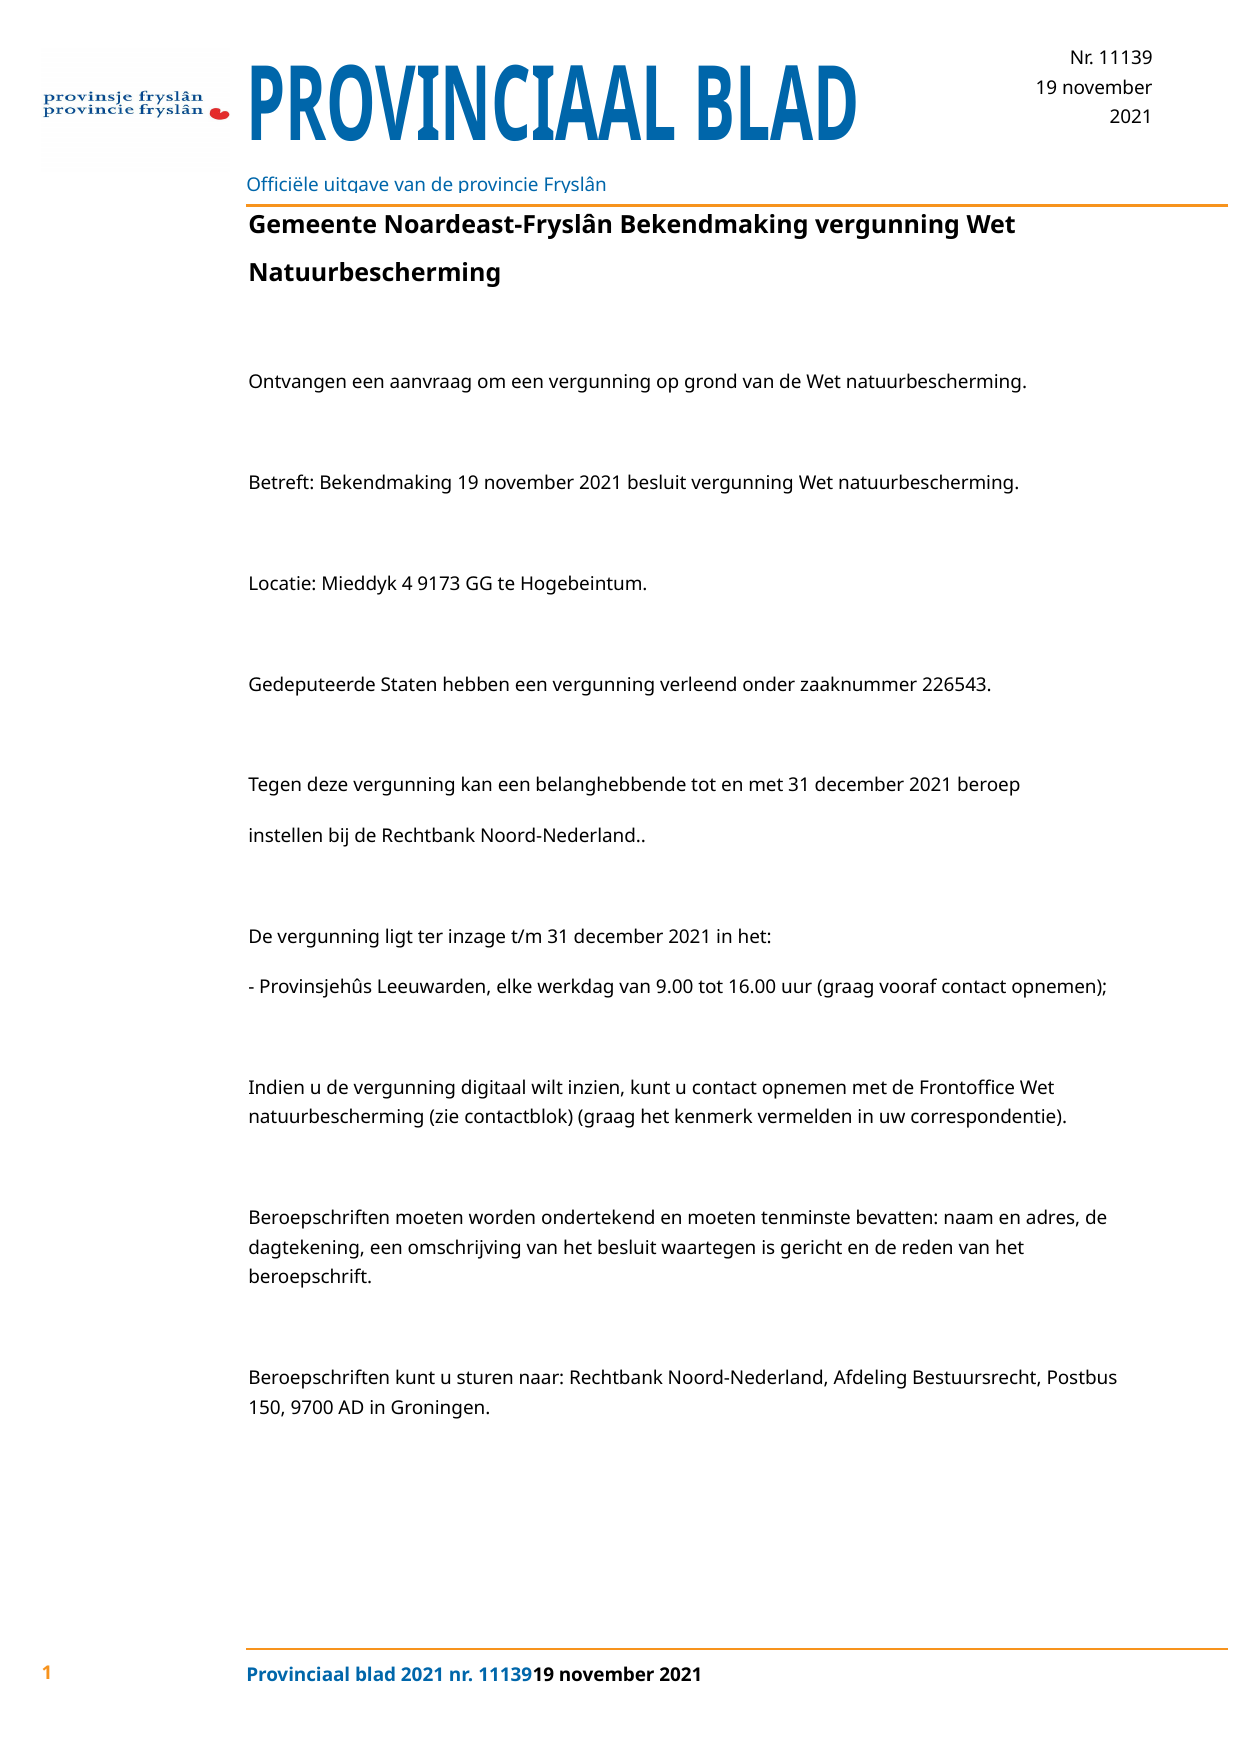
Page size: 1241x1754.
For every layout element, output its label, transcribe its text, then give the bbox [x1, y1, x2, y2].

text Beroepschriften moeten worden ondertekend en moeten tenminste bevatten: naam en adres, de dagtekening, een omschrijving van het besluit waartegen is gericht en de reden van het beroepschrift. [248, 1204, 1152, 1289]
text Indien u de vergunning digitaal wilt inzien, kunt u contact opnemen met de Frontoffice Wet natuurbescherming (zie contactblok) (graag het kenmerk vermelden in uw correspondentie). [248, 1074, 1152, 1129]
text Tegen deze vergunning kan een belanghebbende tot en met 31 december 2021 beroep [248, 772, 1152, 797]
text Beroepschriften kunt u sturen naar: Rechtbank Noord-Nederland, Afdeling Bestuursrecht, Postbus 150, 9700 AD in Groningen. [248, 1364, 1152, 1420]
text Ontvangen een aanvraag om een vergunning op grond van de Wet natuurbescherming. [248, 368, 1152, 394]
text - Provinsjehûs Leeuwarden, elke werkdag van 9.00 tot 16.00 uur (graag vooraf contact opnemen); [248, 973, 1152, 999]
picture [41, 47, 231, 172]
text De vergunning ligt ter inzage t/m 31 december 2021 in het: [248, 923, 1152, 949]
text Gedeputeerde Staten hebben een vergunning verleend onder zaaknummer 226543. [248, 671, 1152, 697]
text Locatie: Mieddyk 4 9173 GG te Hogebeintum. [248, 570, 1152, 596]
text Betreft: Bekendmaking 19 november 2021 besluit vergunning Wet natuurbescherming. [248, 469, 1152, 495]
text instellen bij de Rechtbank Noord-Nederland.. [248, 822, 1152, 848]
text Gemeente Noardeast-Fryslân Bekendmaking vergunning Wet Natuurbescherming [248, 207, 1152, 288]
